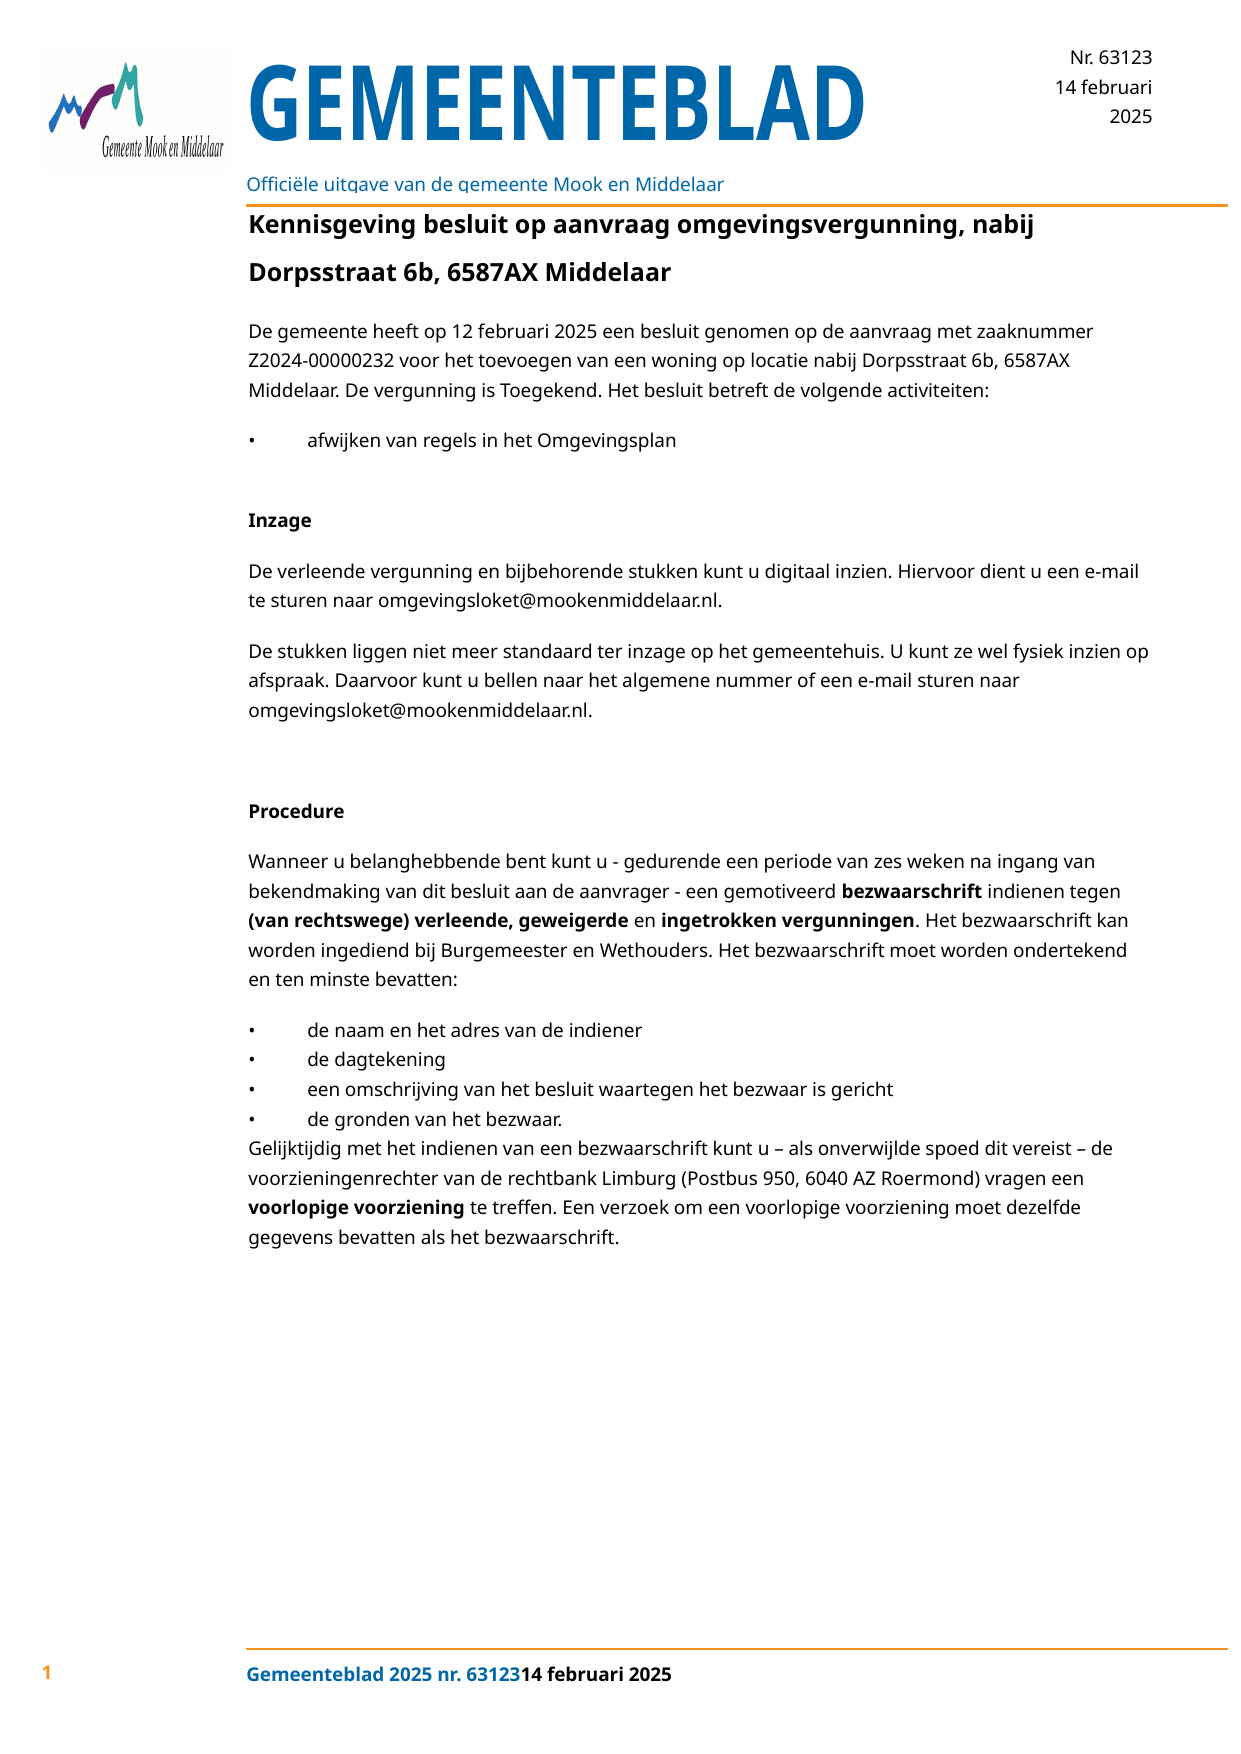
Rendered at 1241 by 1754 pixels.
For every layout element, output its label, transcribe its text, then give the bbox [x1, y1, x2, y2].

list de gronden van het bezwaar. [248, 1106, 1152, 1132]
text De gemeente heeft op 12 februari 2025 een besluit genomen op de aanvraag met zaaknummer Z2024-00000232 voor het toevoegen van een woning op locatie nabij Dorpsstraat 6b, 6587AX Middelaar. De vergunning is Toegekend. Het besluit betreft de volgende activiteiten: [248, 318, 1152, 403]
text De stukken liggen niet meer standaard ter inzage op het gemeentehuis. U kunt ze wel fysiek inzien op afspraak. Daarvoor kunt u bellen naar het algemene nummer of een e-mail sturen naar omgevingsloket@mookenmiddelaar.nl. [248, 638, 1152, 723]
text De verleende vergunning en bijbehorende stukken kunt u digitaal inzien. Hiervoor dient u een e-mail te sturen naar omgevingsloket@mookenmiddelaar.nl. [248, 558, 1152, 613]
picture [41, 47, 231, 172]
text Inzage [248, 507, 1152, 533]
text Kennisgeving besluit op aanvraag omgevingsvergunning, nabij Dorpsstraat 6b, 6587AX Middelaar [248, 207, 1152, 288]
list de dagtekening [248, 1047, 1152, 1072]
list een omschrijving van het besluit waartegen het bezwaar is gericht [248, 1076, 1152, 1102]
text Wanneer u belanghebbende bent kunt u - gedurende een periode van zes weken na ingang van bekendmaking van dit besluit aan de aanvrager - een gemotiveerd bezwaarschrift indienen tegen (van rechtswege) verleende, geweigerde en ingetrokken vergunningen. Het bezwaarschrift kan worden ingediend bij Burgemeester en Wethouders. Het bezwaarschrift moet worden ondertekend en ten minste bevatten: [248, 848, 1152, 992]
text Gelijktijdig met het indienen van een bezwaarschrift kunt u – als onverwijlde spoed dit vereist – de voorzieningenrechter van de rechtbank Limburg (Postbus 950, 6040 AZ Roermond) vragen een voorlopige voorziening te treffen. Een verzoek om een voorlopige voorziening moet dezelfde gegevens bevatten als het bezwaarschrift. [248, 1135, 1152, 1250]
list afwijken van regels in het Omgevingsplan [248, 427, 1152, 453]
text Procedure [248, 798, 1152, 824]
list de naam en het adres van de indiener [248, 1017, 1152, 1043]
